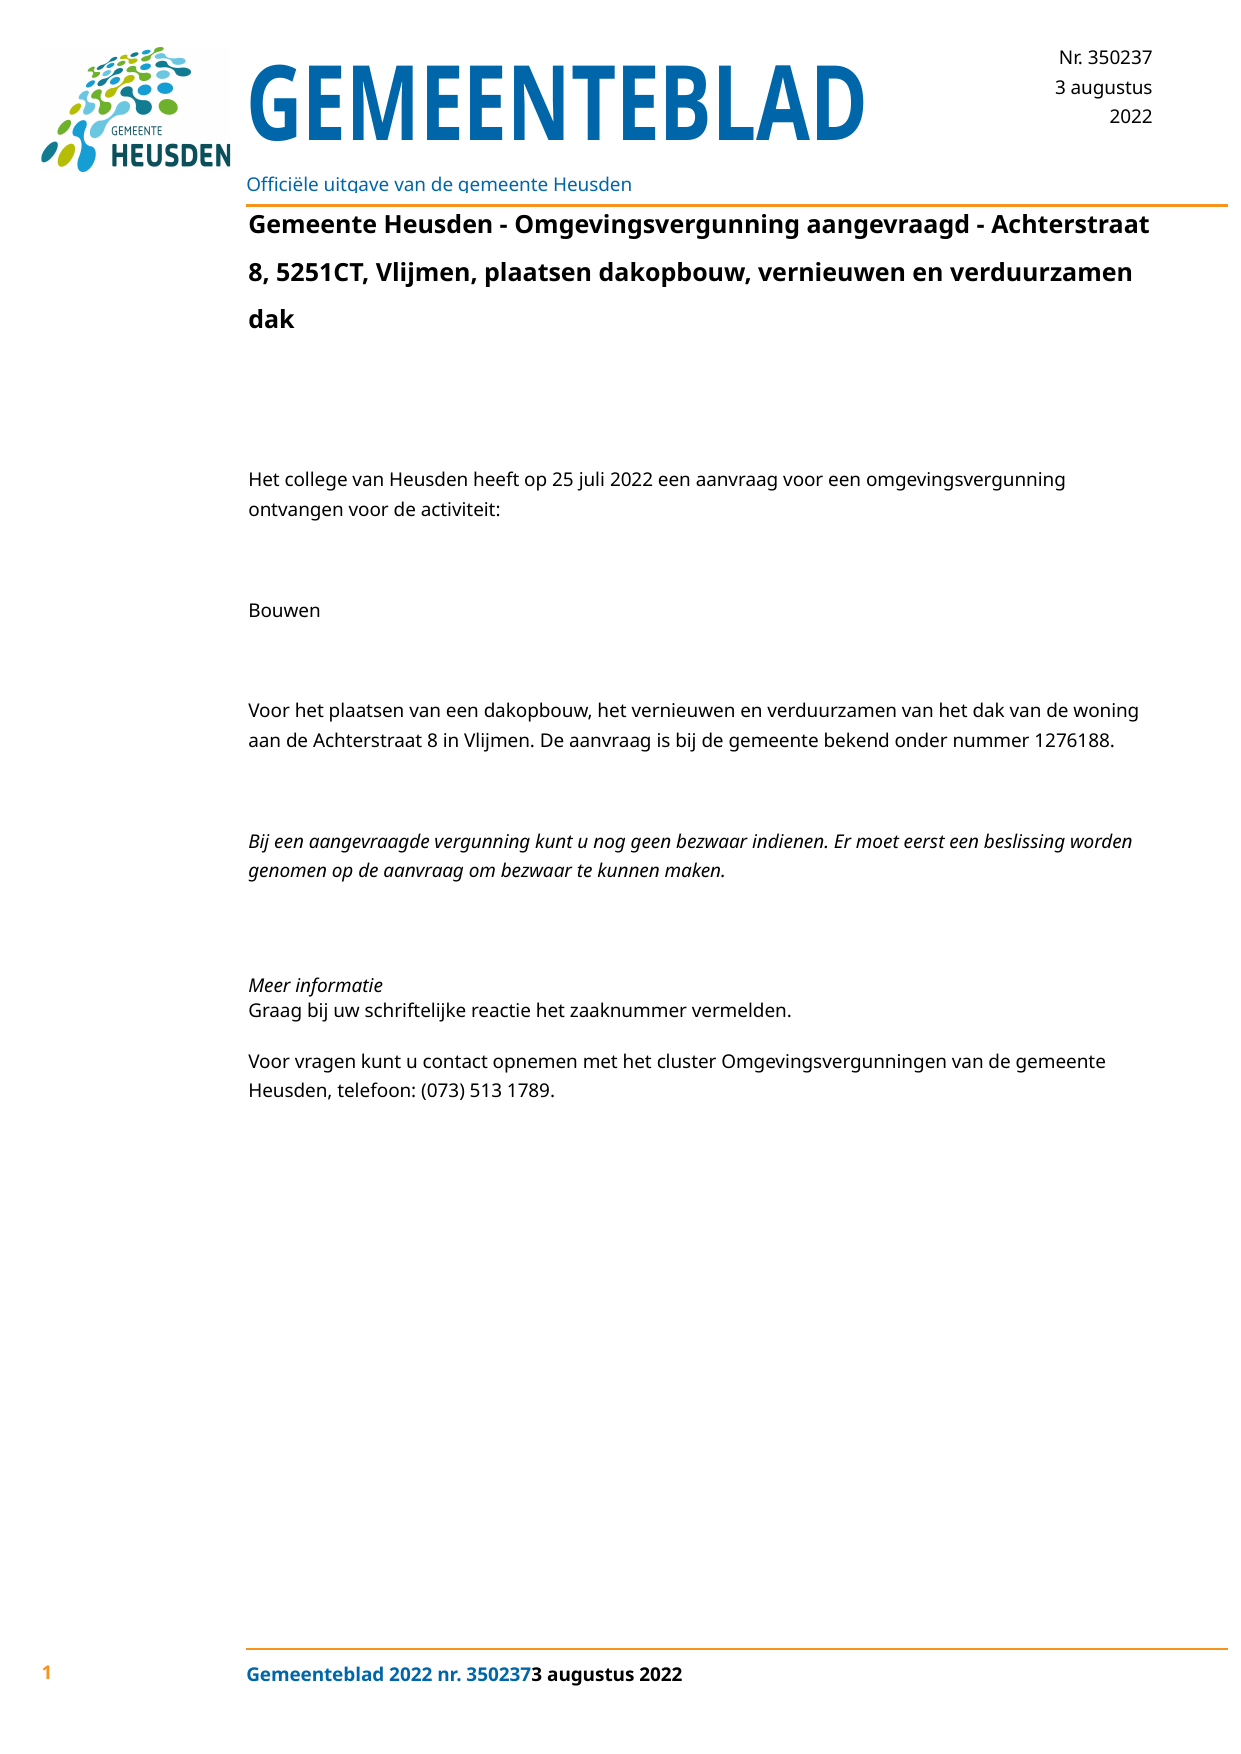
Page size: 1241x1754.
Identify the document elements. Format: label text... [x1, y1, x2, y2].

text Voor het plaatsen van een dakopbouw, het vernieuwen en verduurzamen van het dak van de woning aan de Achterstraat 8 in Vlijmen. De aanvraag is bij de gemeente bekend onder nummer 1276188. [248, 698, 1152, 753]
text Graag bij uw schriftelijke reactie het zaaknummer vermelden. [248, 998, 1152, 1023]
picture [41, 47, 231, 172]
text Gemeente Heusden - Omgevingsvergunning aangevraagd - Achterstraat 8, 5251CT, Vlijmen, plaatsen dakopbouw, vernieuwen en verduurzamen dak [248, 207, 1152, 336]
text Meer informatie [248, 972, 1152, 998]
text Voor vragen kunt u contact opnemen met het cluster Omgevingsvergunningen van de gemeente Heusden, telefoon: (073) 513 1789. [248, 1048, 1152, 1103]
text Bij een aangevraagde vergunning kunt u nog geen bezwaar indienen. Er moet eerst een beslissing worden genomen op de aanvraag om bezwaar te kunnen maken. [248, 828, 1152, 883]
text Het college van Heusden heeft op 25 juli 2022 een aanvraag voor een omgevingsvergunning ontvangen voor de activiteit: [248, 466, 1152, 522]
text Bouwen [248, 597, 1152, 622]
